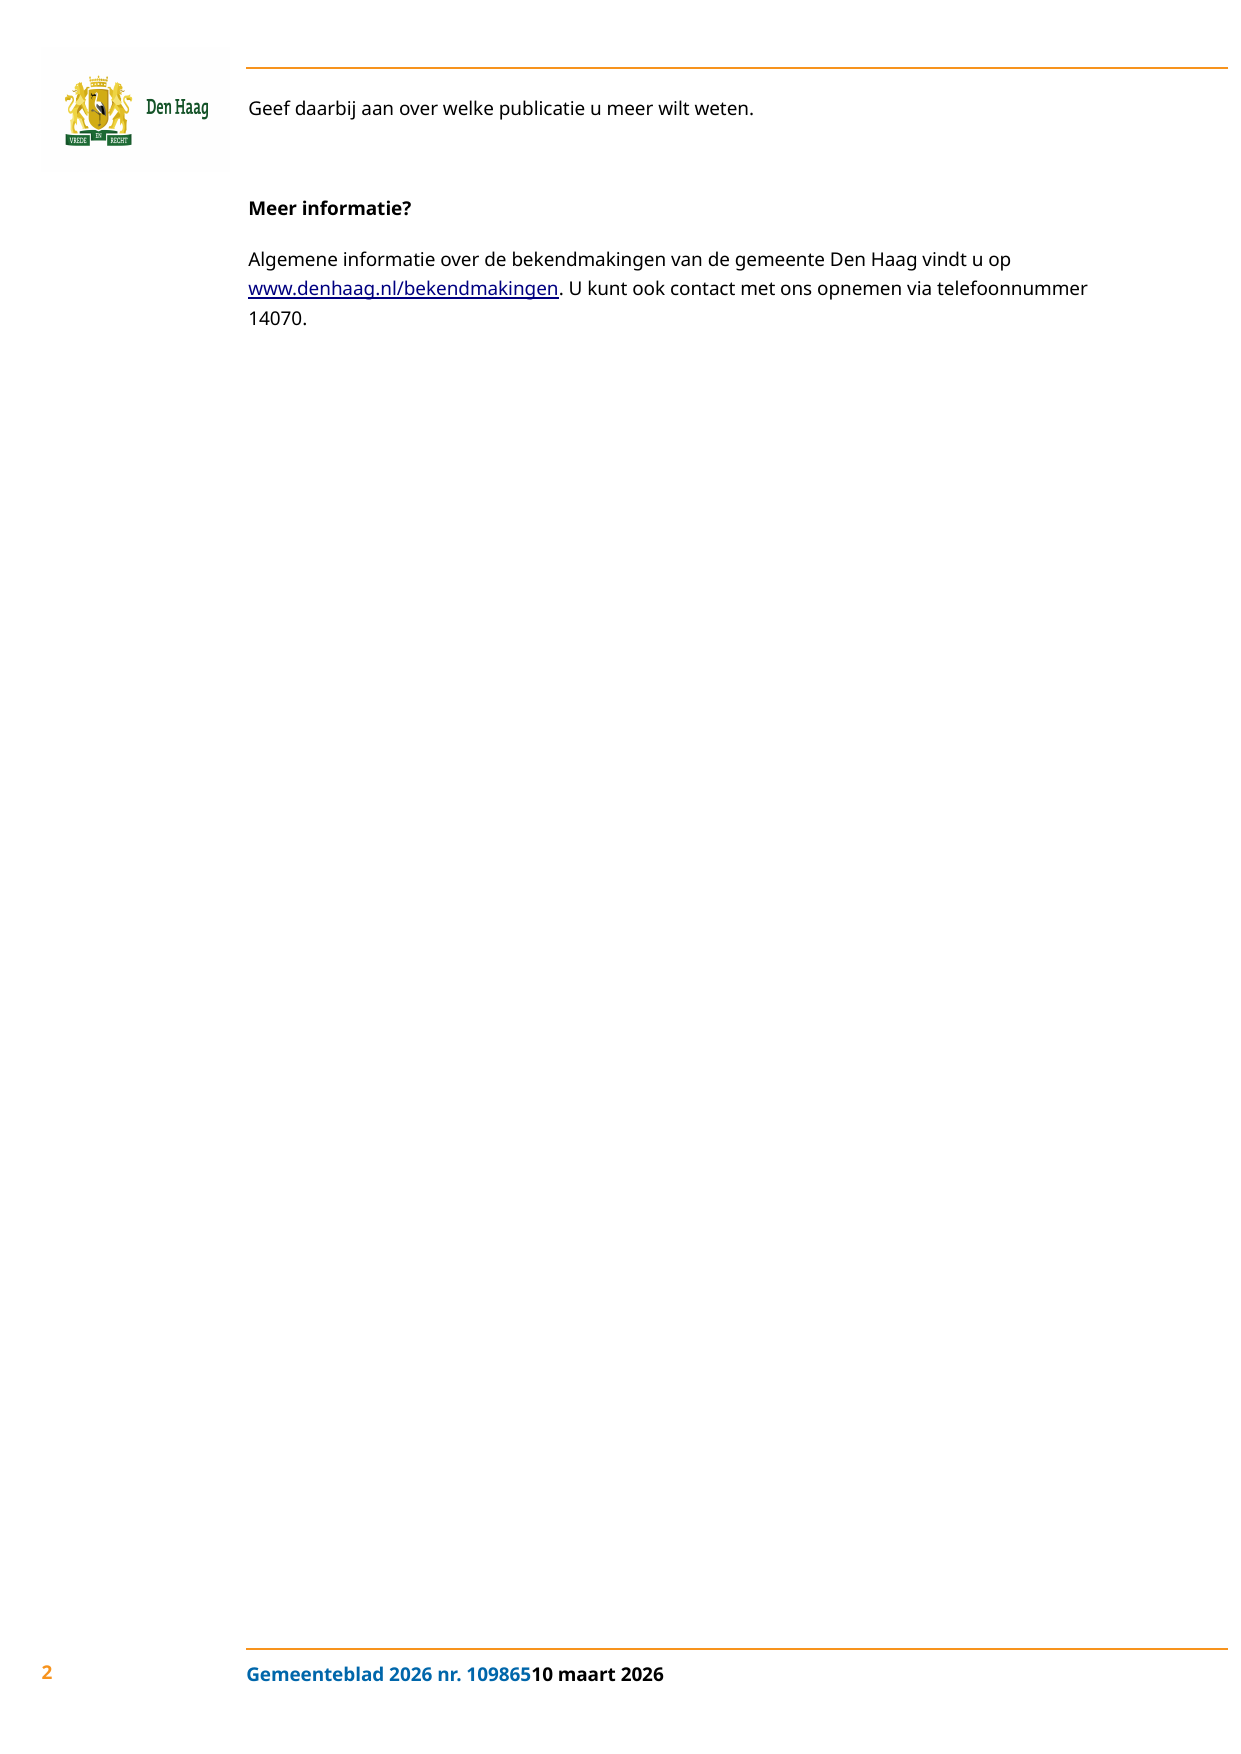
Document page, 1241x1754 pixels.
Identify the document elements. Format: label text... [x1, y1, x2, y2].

text Algemene informatie over de bekendmakingen van de gemeente Den Haag vindt u op www.denhaag.nl/bekendmakingen. U kunt ook contact met ons opnemen via telefoonnummer 14070. [248, 246, 1152, 331]
text Meer informatie? [248, 196, 1152, 221]
text Geef daarbij aan over welke publicatie u meer wilt weten. [248, 95, 1152, 121]
picture [41, 47, 231, 172]
